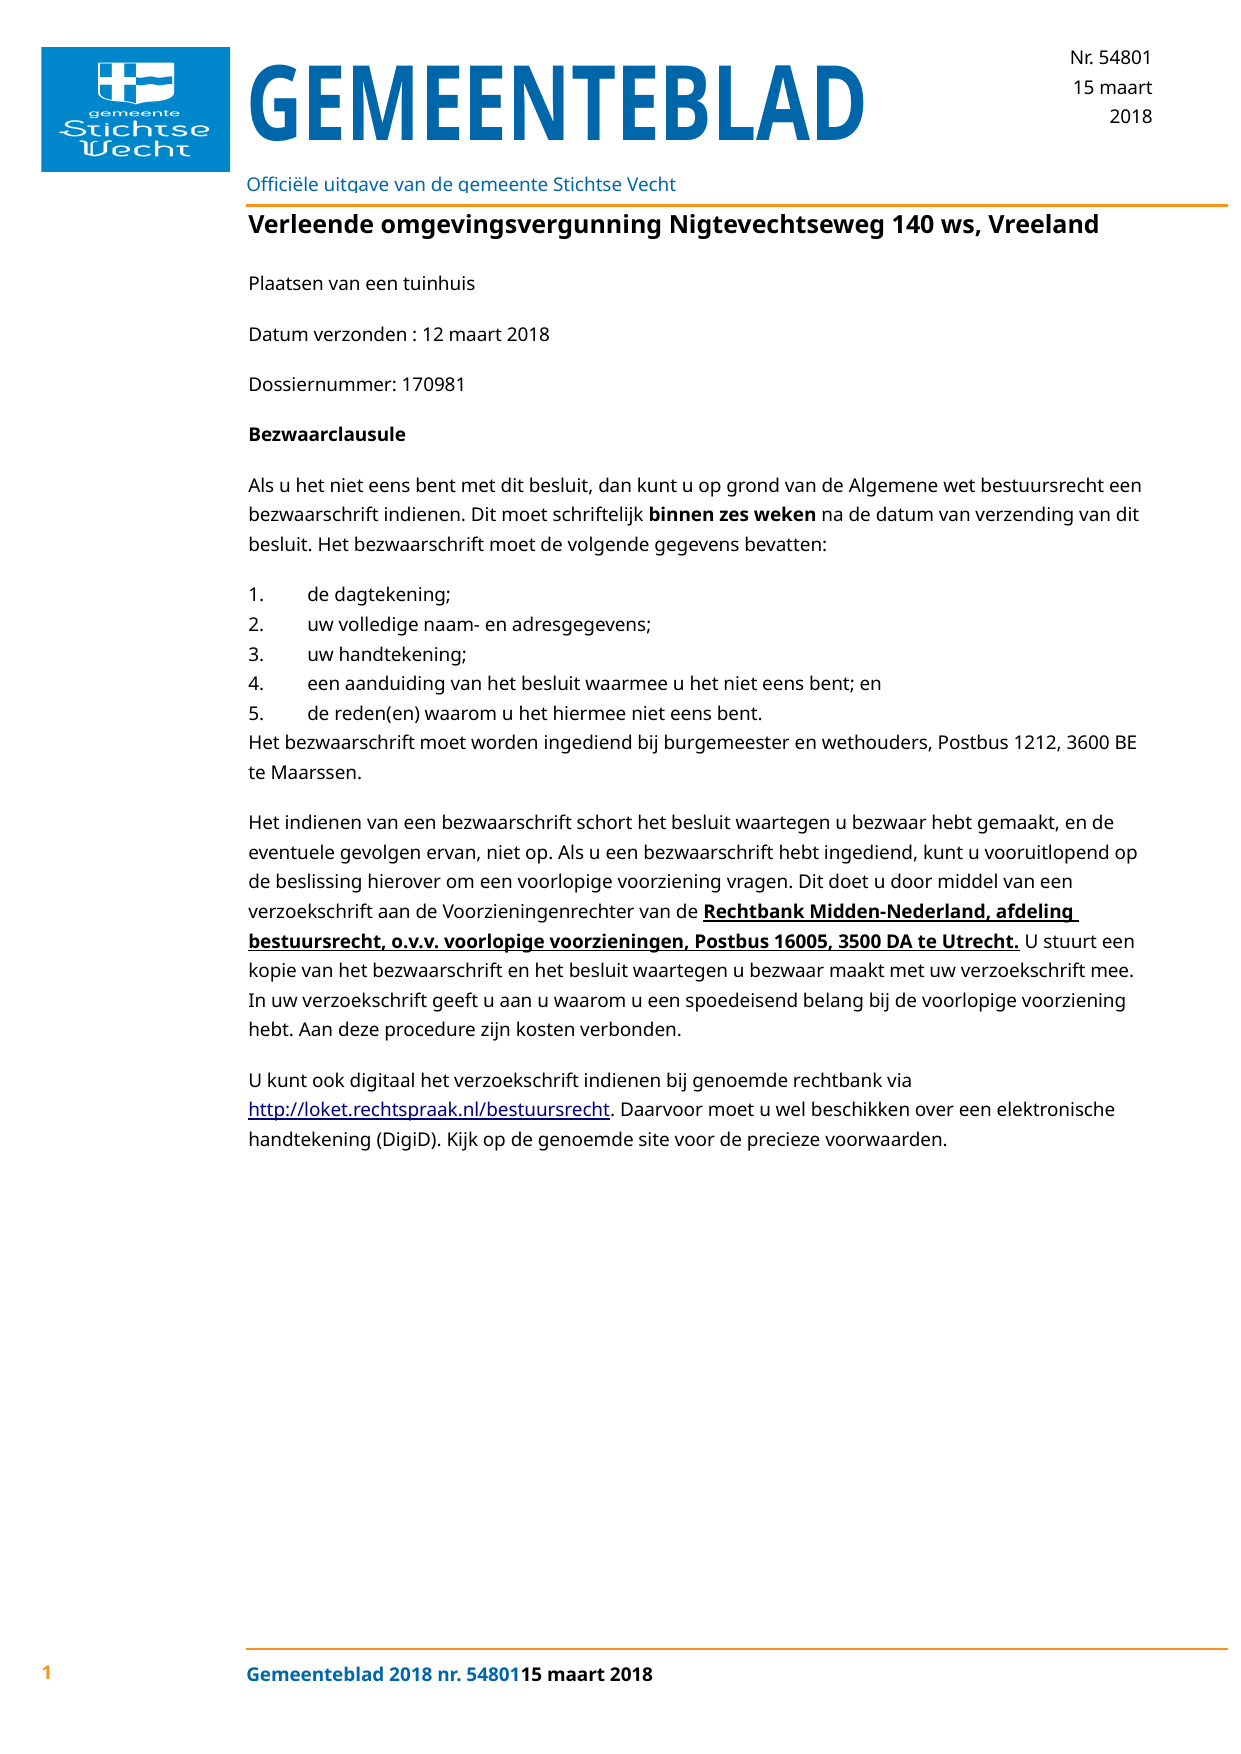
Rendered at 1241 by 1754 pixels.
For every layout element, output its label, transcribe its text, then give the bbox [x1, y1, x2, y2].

text Het bezwaarschrift moet worden ingediend bij burgemeester en wethouders, Postbus 1212, 3600 BE te Maarssen. [248, 729, 1152, 785]
text Datum verzonden : 12 maart 2018 [248, 321, 1152, 346]
text Verleende omgevingsvergunning Nigtevechtseweg 140 ws, Vreeland [248, 207, 1152, 241]
picture [99, 63, 135, 101]
text Plaatsen van een tuinhuis [248, 270, 1152, 296]
picture [137, 63, 174, 103]
text Als u het niet eens bent met dit besluit, dan kunt u op grond van de Algemene wet bestuursrecht een bezwaarschrift indienen. Dit moet schriftelijk binnen zes weken na de datum van verzending van dit besluit. Het bezwaarschrift moet de volgende gegevens bevatten: [248, 472, 1152, 557]
text U kunt ook digitaal het verzoekschrift indienen bij genoemde rechtbank via http://loket.rechtspraak.nl/bestuursrecht. Daarvoor moet u wel beschikken over een elektronische handtekening (DigiD). Kijk op de genoemde site voor de precieze voorwaarden. [248, 1067, 1152, 1152]
text Dossiernummer: 170981 [248, 371, 1152, 397]
list uw handtekening; [248, 641, 1152, 666]
list een aanduiding van het besluit waarmee u het niet eens bent; en [248, 670, 1152, 696]
list de dagtekening; [248, 582, 1152, 607]
list uw volledige naam- en adresgegevens; [248, 611, 1152, 637]
text Bezwaarclausule [248, 422, 1152, 447]
list de reden(en) waarom u het hiermee niet eens bent. [248, 700, 1152, 726]
text Het indienen van een bezwaarschrift schort het besluit waartegen u bezwaar hebt gemaakt, en de eventuele gevolgen ervan, niet op. Als u een bezwaarschrift hebt ingediend, kunt u vooruitlopend op de beslissing hierover om een voorlopige voorziening vragen. Dit doet u door middel van een verzoekschrift aan de Voorzieningenrechter van de Rechtbank Midden-Nederland, afdeling bestuursrecht, o.v.v. voorlopige voorzieningen, Postbus 16005, 3500 DA te Utrecht. U stuurt een kopie van het bezwaarschrift en het besluit waartegen u bezwaar maakt met uw verzoekschrift mee. In uw verzoekschrift geeft u aan u waarom u een spoedeisend belang bij de voorlopige voorziening hebt. Aan deze procedure zijn kosten verbonden. [248, 809, 1152, 1042]
